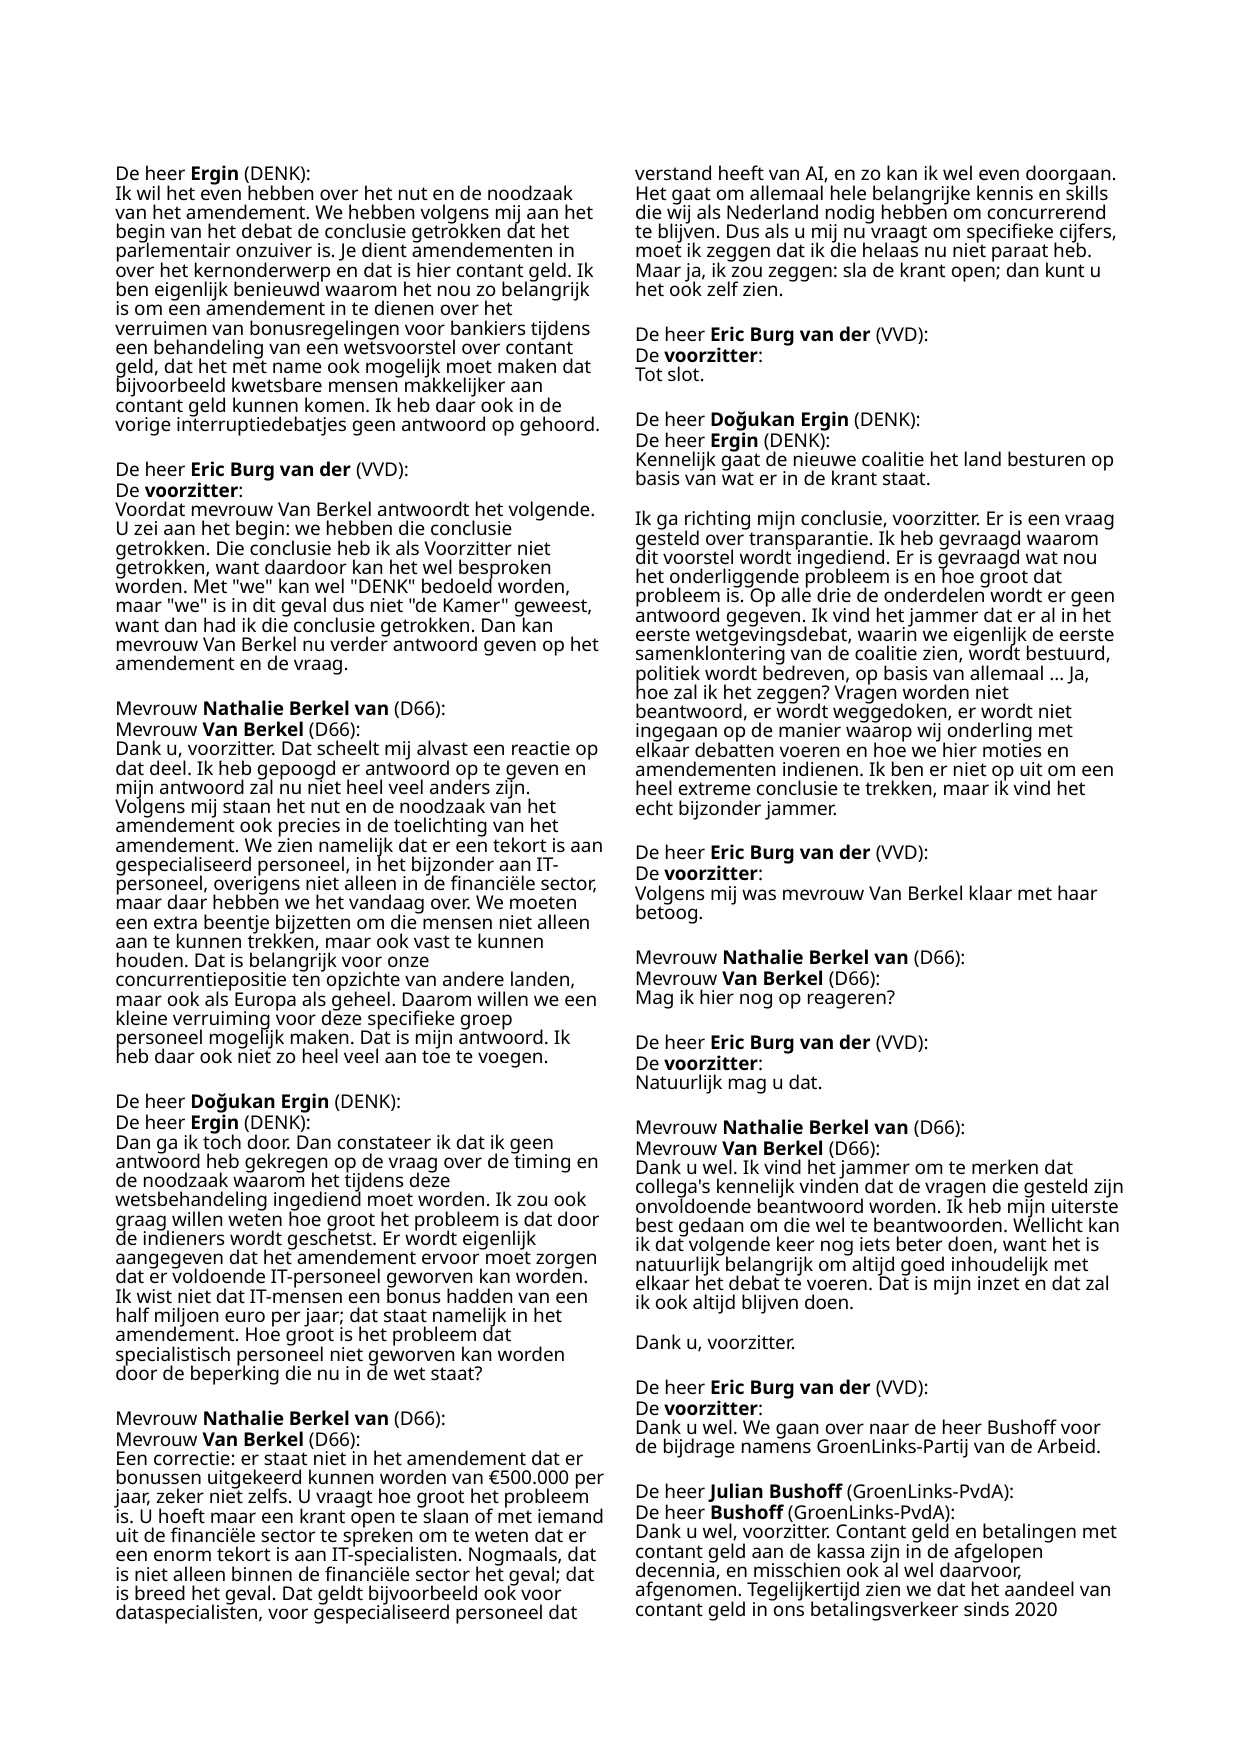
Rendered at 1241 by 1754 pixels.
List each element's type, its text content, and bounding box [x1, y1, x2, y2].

text De heer Ergin (DENK): [115, 165, 605, 184]
text De voorzitter: [635, 1055, 1125, 1074]
text De voorzitter: [635, 1400, 1125, 1419]
text Voordat mevrouw Van Berkel antwoordt het volgende. U zei aan het begin: we hebben die conclusie getrokken. Die conclusie heb ik als Voorzitter niet getrokken, want daardoor kan het wel besproken worden. Met "we" kan wel "DENK" bedoeld worden, maar "we" is in dit geval dus niet "de Kamer" geweest, want dan had ik die conclusie getrokken. Dan kan mevrouw Van Berkel nu verder antwoord geven op het amendement en de vraag. [115, 501, 605, 674]
text Mag ik hier nog op reageren? [635, 989, 1125, 1008]
text De voorzitter: [635, 865, 1125, 884]
text Dank u wel. Ik vind het jammer om te merken dat collega's kennelijk vinden dat de vragen die gesteld zijn onvoldoende beantwoord worden. Ik heb mijn uiterste best gedaan om die wel te beantwoorden. Wellicht kan ik dat volgende keer nog iets beter doen, want het is natuurlijk belangrijk om altijd goed inhoudelijk met elkaar het debat te voeren. Dat is mijn inzet en dat zal ik ook altijd blijven doen. [635, 1159, 1125, 1313]
text Mevrouw Nathalie Berkel van (D66): [635, 944, 1125, 970]
text Dank u wel, voorzitter. Contant geld en betalingen met contant geld aan de kassa zijn in de afgelopen decennia, en misschien ook al wel daarvoor, afgenomen. Tegelijkertijd zien we dat het aandeel van contant geld in ons betalingsverkeer sinds 2020 [635, 1523, 1125, 1620]
text Dank u, voorzitter. Dat scheelt mij alvast een reactie op dat deel. Ik heb gepoogd er antwoord op te geven en mijn antwoord zal nu niet heel veel anders zijn. Volgens mij staan het nut en de noodzaak van het amendement ook precies in de toelichting van het amendement. We zien namelijk dat er een tekort is aan gespecialiseerd personeel, in het bijzonder aan IT-personeel, overigens niet alleen in de financiële sector, maar daar hebben we het vandaag over. We moeten een extra beentje bijzetten om die mensen niet alleen aan te kunnen trekken, maar ook vast te kunnen houden. Dat is belangrijk voor onze concurrentiepositie ten opzichte van andere landen, maar ook als Europa als geheel. Daarom willen we een kleine verruiming voor deze specifieke groep personeel mogelijk maken. Dat is mijn antwoord. Ik heb daar ook niet zo heel veel aan toe te voegen. [115, 740, 605, 1068]
text Volgens mij was mevrouw Van Berkel klaar met haar betoog. [635, 884, 1125, 923]
text Mevrouw Nathalie Berkel van (D66): [635, 1114, 1125, 1140]
text Mevrouw Van Berkel (D66): [635, 1140, 1125, 1159]
text Mevrouw Van Berkel (D66): [115, 1431, 605, 1450]
text Dank u, voorzitter. [635, 1334, 1125, 1353]
text De heer Bushoff (GroenLinks-PvdA): [635, 1504, 1125, 1523]
text Dank u wel. We gaan over naar de heer Bushoff voor de bijdrage namens GroenLinks-Partij van de Arbeid. [635, 1419, 1125, 1458]
text De heer Doğukan Ergin (DENK): [635, 406, 1125, 432]
text De heer Eric Burg van der (VVD): [635, 839, 1125, 865]
text De voorzitter: [115, 482, 605, 501]
text Een correctie: er staat niet in het amendement dat er bonussen uitgekeerd kunnen worden van €500.000 per jaar, zeker niet zelfs. U vraagt hoe groot het probleem is. U hoeft maar een krant open te slaan of met iemand uit de financiële sector te spreken om te weten dat er een enorm tekort is aan IT-specialisten. Nogmaals, dat is niet alleen binnen de financiële sector het geval; dat is breed het geval. Dat geldt bijvoorbeeld ook voor dataspecialisten, voor gespecialiseerd personeel dat [115, 1450, 605, 1623]
text Ik ga richting mijn conclusie, voorzitter. Er is een vraag gesteld over transparantie. Ik heb gevraagd waarom dit voorstel wordt ingediend. Er is gevraagd wat nou het onderliggende probleem is en hoe groot dat probleem is. Op alle drie de onderdelen wordt er geen antwoord gegeven. Ik vind het jammer dat er al in het eerste wetgevingsdebat, waarin we eigenlijk de eerste samenklontering van de coalitie zien, wordt bestuurd, politiek wordt bedreven, op basis van allemaal … Ja, hoe zal ik het zeggen? Vragen worden niet beantwoord, er wordt weggedoken, er wordt niet ingegaan op de manier waarop wij onderling met elkaar debatten voeren en hoe we hier moties en amendementen indienen. Ik ben er niet op uit om een heel extreme conclusie te trekken, maar ik vind het echt bijzonder jammer. [635, 510, 1125, 819]
text Kennelijk gaat de nieuwe coalitie het land besturen op basis van wat er in de krant staat. [635, 451, 1125, 490]
text De heer Ergin (DENK): [115, 1114, 605, 1134]
text De heer Doğukan Ergin (DENK): [115, 1089, 605, 1114]
text De heer Eric Burg van der (VVD): [635, 321, 1125, 347]
text De heer Eric Burg van der (VVD): [115, 456, 605, 482]
text Mevrouw Van Berkel (D66): [115, 721, 605, 740]
text De heer Julian Bushoff (GroenLinks-PvdA): [635, 1478, 1125, 1504]
text Mevrouw Nathalie Berkel van (D66): [115, 695, 605, 721]
text De voorzitter: [635, 347, 1125, 366]
text De heer Ergin (DENK): [635, 432, 1125, 451]
text Natuurlijk mag u dat. [635, 1074, 1125, 1093]
text Ik wil het even hebben over het nut en de noodzaak van het amendement. We hebben volgens mij aan het begin van het debat de conclusie getrokken dat het parlementair onzuiver is. Je dient amendementen in over het kernonderwerp en dat is hier contant geld. Ik ben eigenlijk benieuwd waarom het nou zo belangrijk is om een amendement in te dienen over het verruimen van bonusregelingen voor bankiers tijdens een behandeling van een wetsvoorstel over contant geld, dat het met name ook mogelijk moet maken dat bijvoorbeeld kwetsbare mensen makkelijker aan contant geld kunnen komen. Ik heb daar ook in de vorige interruptiedebatjes geen antwoord op gehoord. [115, 184, 605, 435]
text Dan ga ik toch door. Dan constateer ik dat ik geen antwoord heb gekregen op de vraag over de timing en de noodzaak waarom het tijdens deze wetsbehandeling ingediend moet worden. Ik zou ook graag willen weten hoe groot het probleem is dat door de indieners wordt geschetst. Er wordt eigenlijk aangegeven dat het amendement ervoor moet zorgen dat er voldoende IT-personeel geworven kan worden. Ik wist niet dat IT-mensen een bonus hadden van een half miljoen euro per jaar; dat staat namelijk in het amendement. Hoe groot is het probleem dat specialistisch personeel niet geworven kan worden door de beperking die nu in de wet staat? [115, 1134, 605, 1384]
text Mevrouw Van Berkel (D66): [635, 970, 1125, 989]
text De heer Eric Burg van der (VVD): [635, 1374, 1125, 1400]
text Tot slot. [635, 366, 1125, 385]
text De heer Eric Burg van der (VVD): [635, 1029, 1125, 1055]
text verstand heeft van AI, en zo kan ik wel even doorgaan. Het gaat om allemaal hele belangrijke kennis en skills die wij als Nederland nodig hebben om concurrerend te blijven. Dus als u mij nu vraagt om specifieke cijfers, moet ik zeggen dat ik die helaas nu niet paraat heb. Maar ja, ik zou zeggen: sla de krant open; dan kunt u het ook zelf zien. [635, 165, 1125, 300]
text Mevrouw Nathalie Berkel van (D66): [115, 1405, 605, 1431]
